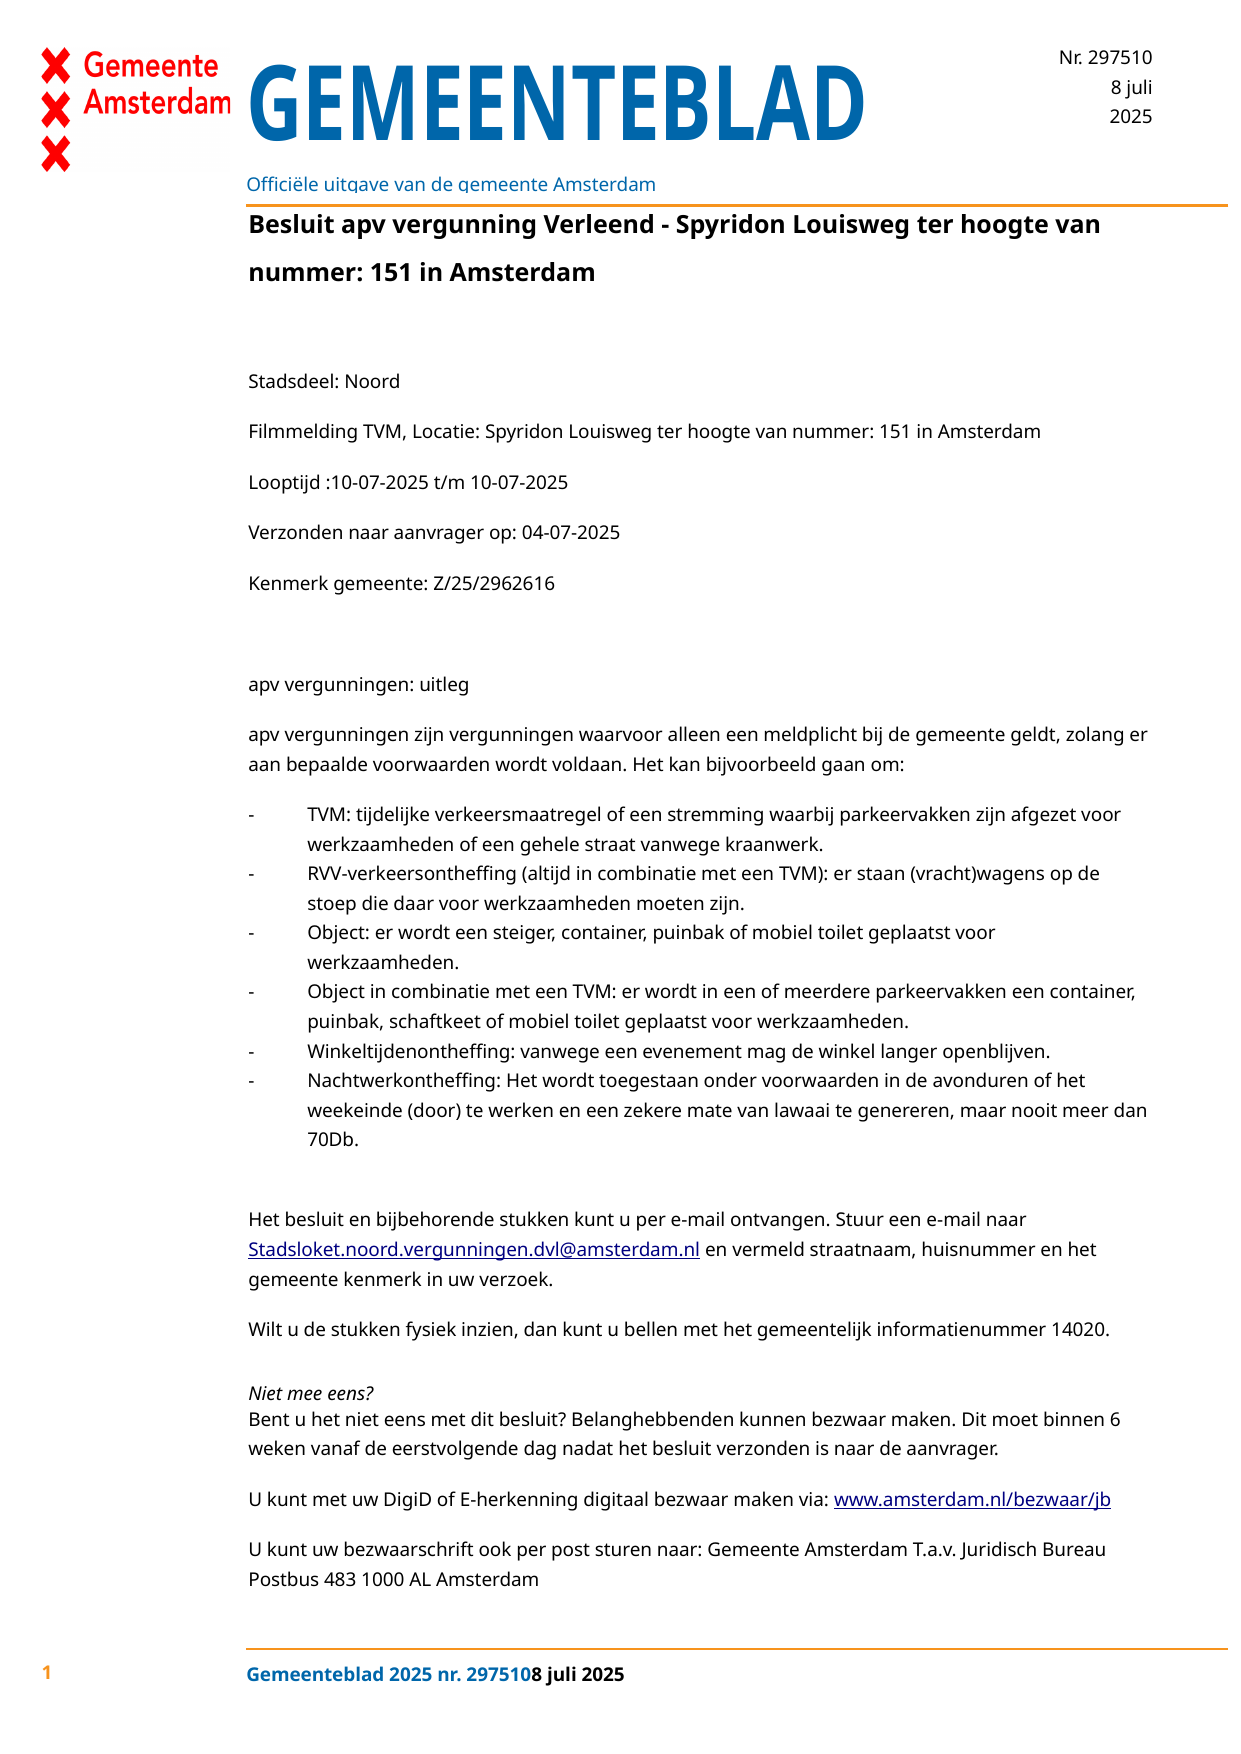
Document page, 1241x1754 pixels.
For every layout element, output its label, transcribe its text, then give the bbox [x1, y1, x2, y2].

list Object in combinatie met een TVM: er wordt in een of meerdere parkeervakken een container, puinbak, schaftkeet of mobiel toilet geplaatst voor werkzaamheden. [248, 979, 1152, 1034]
text Besluit apv vergunning Verleend - Spyridon Louisweg ter hoogte van nummer: 151 in Amsterdam [248, 207, 1152, 288]
text Het besluit en bijbehorende stukken kunt u per e-mail ontvangen. Stuur een e-mail naar Stadsloket.noord.vergunningen.dvl@amsterdam.nl en vermeld straatnaam, huisnummer en het gemeente kenmerk in uw verzoek. [248, 1207, 1152, 1292]
text Kenmerk gemeente: Z/25/2962616 [248, 570, 1152, 596]
picture [41, 47, 231, 172]
text apv vergunningen zijn vergunningen waarvoor alleen een meldplicht bij de gemeente geldt, zolang er aan bepaalde voorwaarden wordt voldaan. Het kan bijvoorbeeld gaan om: [248, 721, 1152, 777]
list TVM: tijdelijke verkeersmaatregel of een stremming waarbij parkeervakken zijn afgezet voor werkzaamheden of een gehele straat vanwege kraanwerk. [248, 801, 1152, 857]
text Filmmelding TVM, Locatie: Spyridon Louisweg ter hoogte van nummer: 151 in Amsterdam [248, 419, 1152, 444]
list Object: er wordt een steiger, container, puinbak of mobiel toilet geplaatst voor werkzaamheden. [248, 919, 1152, 975]
list RVV-verkeersontheffing (altijd in combinatie met een TVM): er staan (vracht)wagens op de stoep die daar voor werkzaamheden moeten zijn. [248, 860, 1152, 916]
text U kunt uw bezwaarschrift ook per post sturen naar: Gemeente Amsterdam T.a.v. Juridisch Bureau Postbus 483 1000 AL Amsterdam [248, 1536, 1152, 1592]
list Winkeltijdenontheffing: vanwege een evenement mag de winkel langer openblijven. [248, 1038, 1152, 1064]
text Bent u het niet eens met dit besluit? Belanghebbenden kunnen bezwaar maken. Dit moet binnen 6 weken vanaf de eerstvolgende dag nadat het besluit verzonden is naar de aanvrager. [248, 1406, 1152, 1461]
text Looptijd :10-07-2025 t/m 10-07-2025 [248, 469, 1152, 495]
text Stadsdeel: Noord [248, 368, 1152, 394]
list Nachtwerkontheffing: Het wordt toegestaan onder voorwaarden in de avonduren of het weekeinde (door) te werken en een zekere mate van lawaai te genereren, maar nooit meer dan 70Db. [248, 1067, 1152, 1152]
text Niet mee eens? [248, 1380, 1152, 1406]
text Verzonden naar aanvrager op: 04-07-2025 [248, 519, 1152, 545]
text U kunt met uw DigiD of E-herkenning digitaal bezwaar maken via: www.amsterdam.nl/bezwaar/jb [248, 1486, 1152, 1512]
text Wilt u de stukken fysiek inzien, dan kunt u bellen met het gemeentelijk informatienummer 14020. [248, 1316, 1152, 1342]
text apv vergunningen: uitleg [248, 671, 1152, 697]
